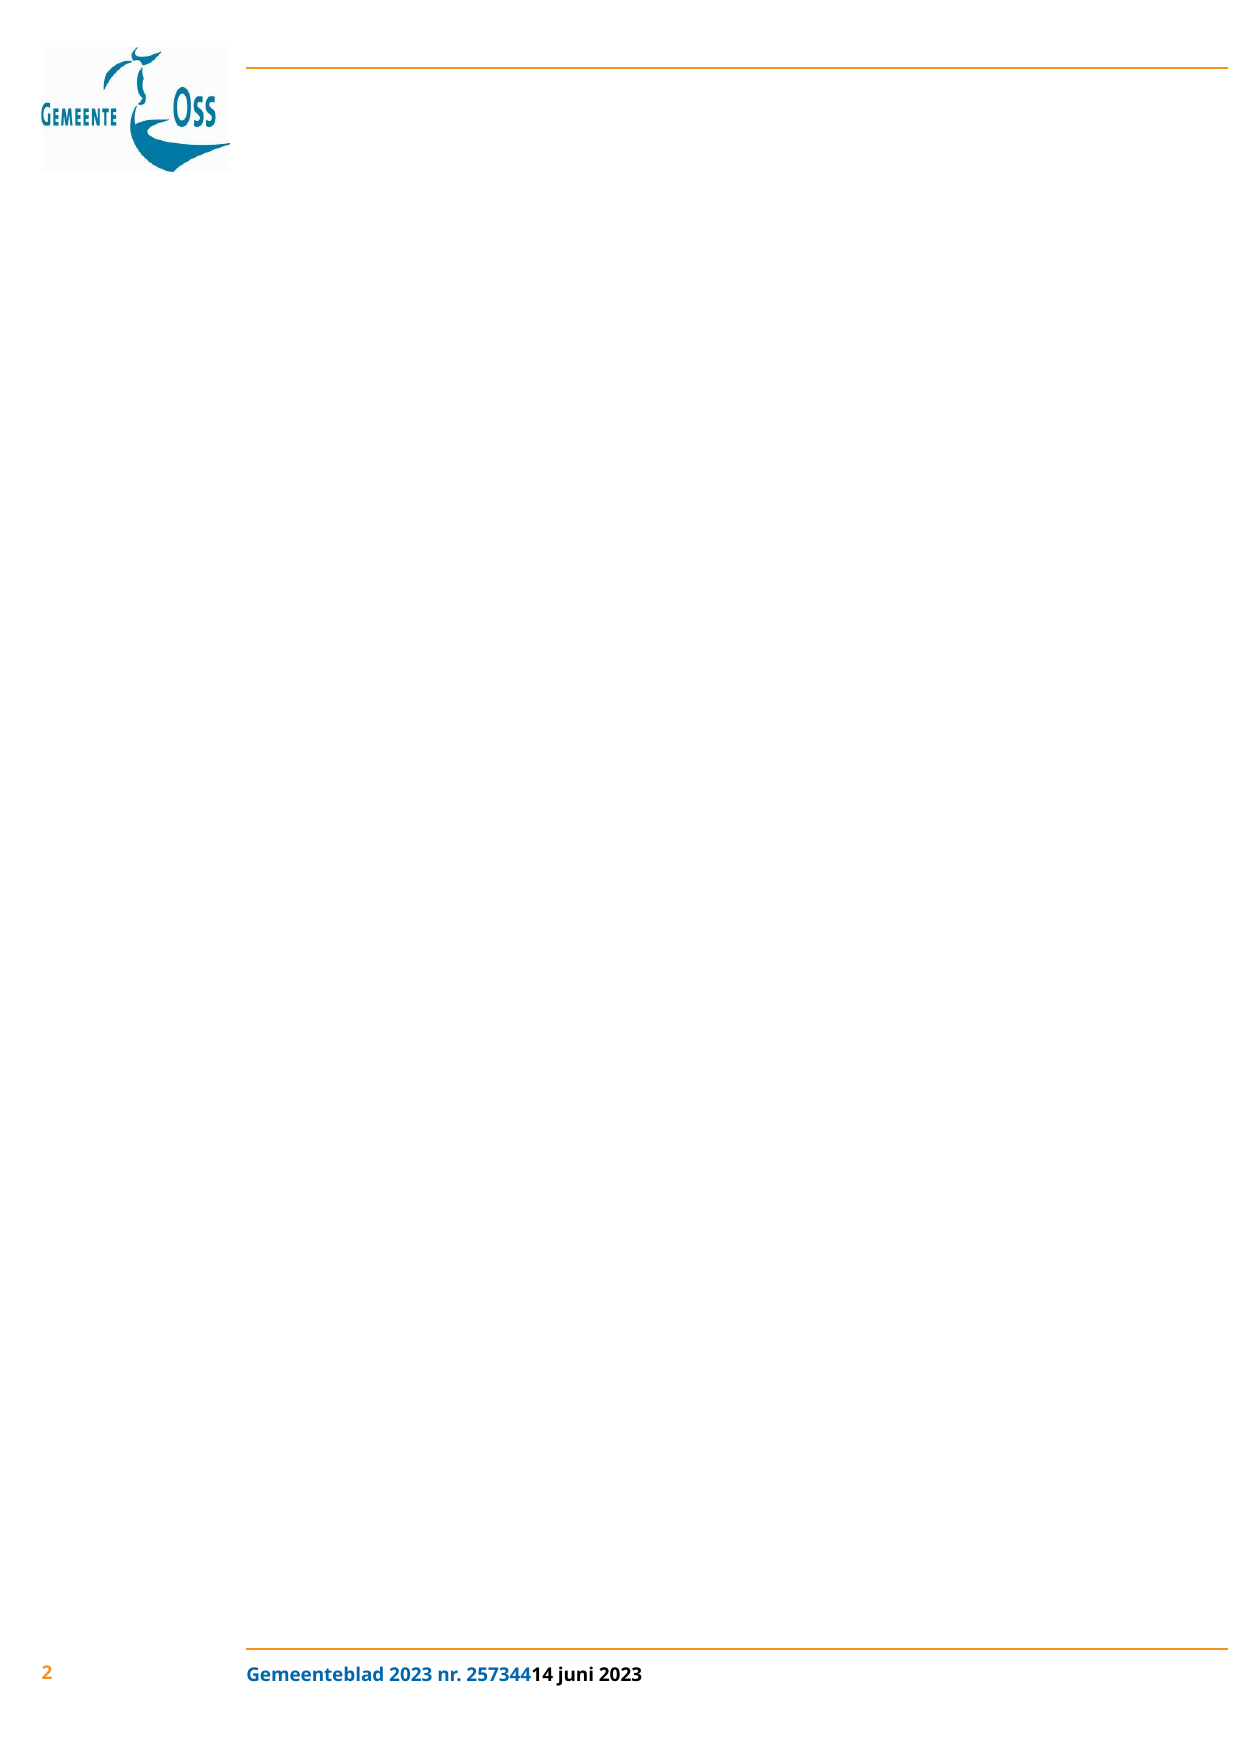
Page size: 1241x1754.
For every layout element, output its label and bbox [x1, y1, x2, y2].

picture [41, 47, 231, 172]
